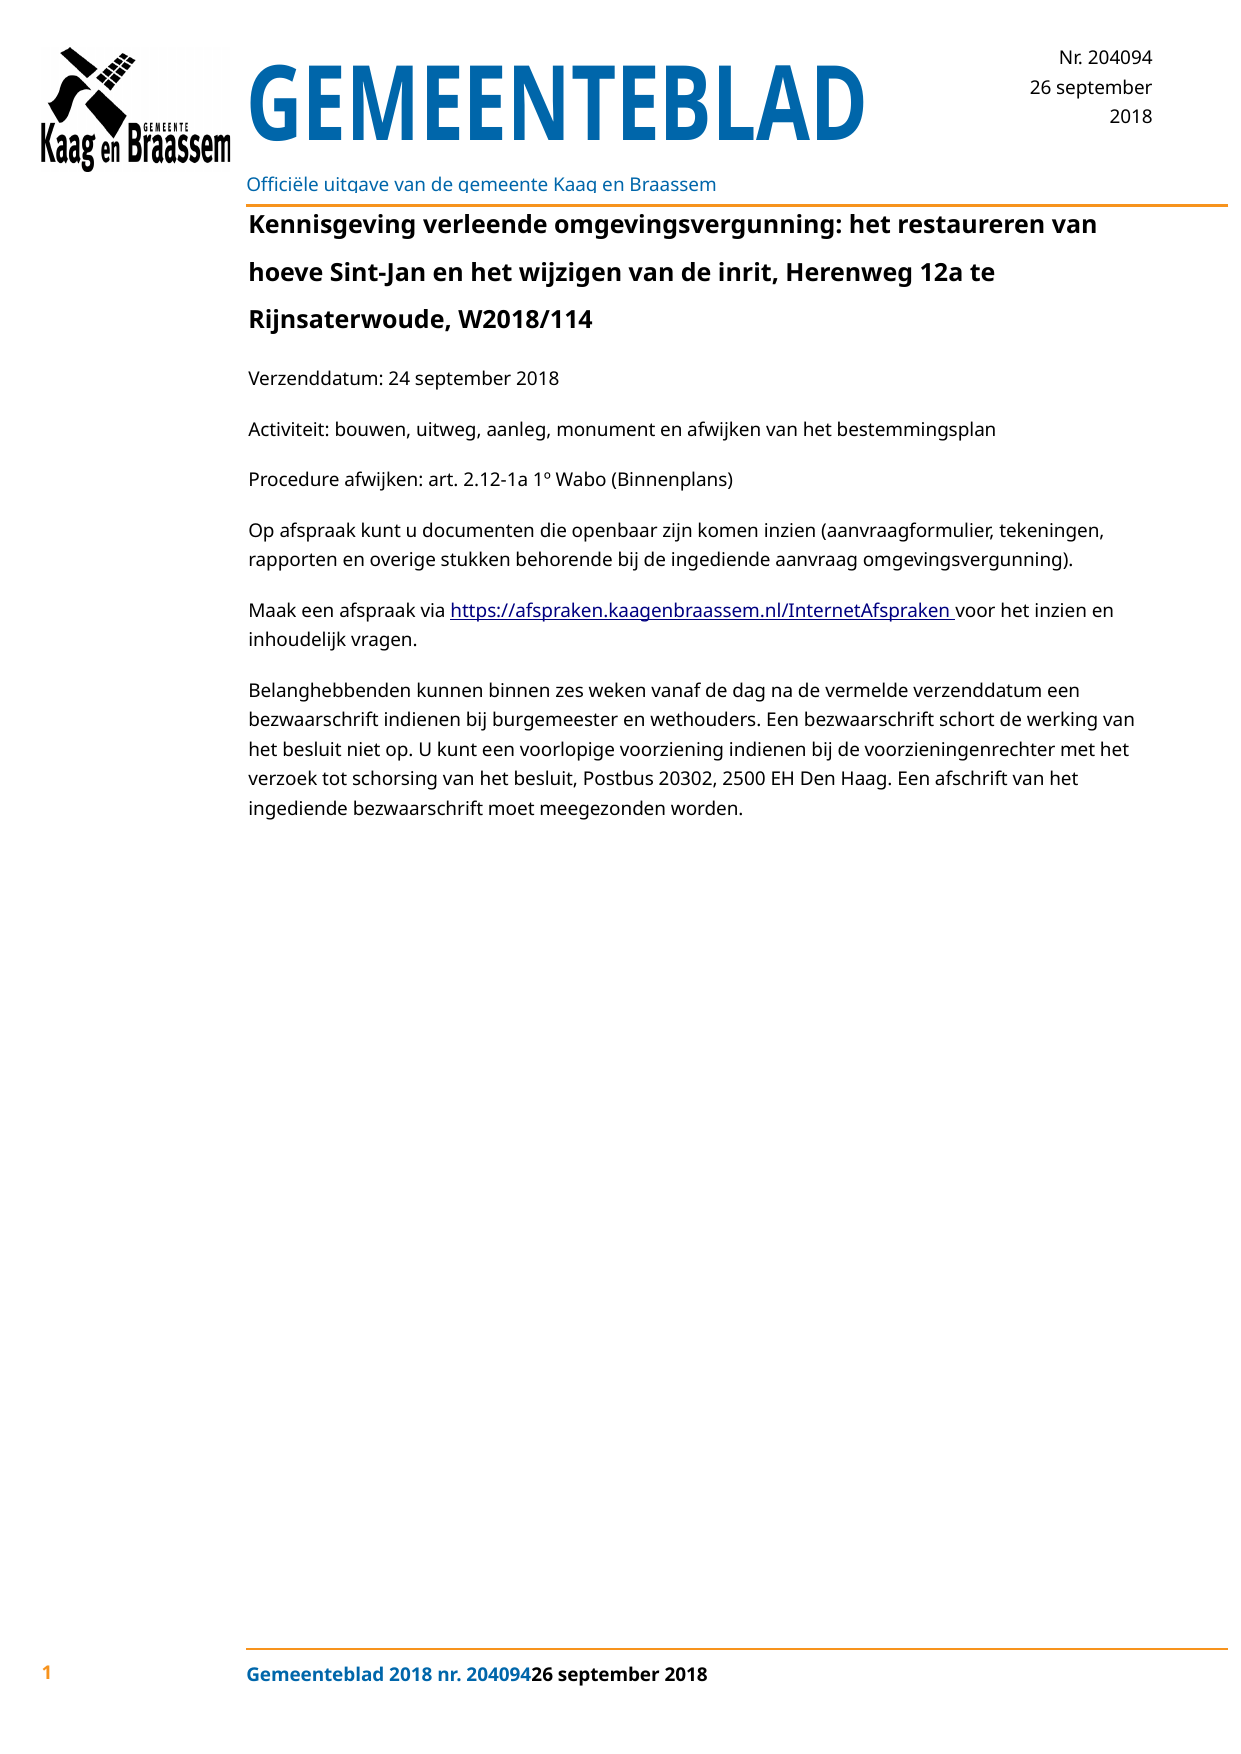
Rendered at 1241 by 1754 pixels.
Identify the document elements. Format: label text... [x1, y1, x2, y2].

text Maak een afspraak via https://afspraken.kaagenbraassem.nl/InternetAfspraken voor het inzien en inhoudelijk vragen. [248, 597, 1152, 652]
text Op afspraak kunt u documenten die openbaar zijn komen inzien (aanvraagformulier, tekeningen, rapporten en overige stukken behorende bij de ingediende aanvraag omgevingsvergunning). [248, 517, 1152, 572]
text Procedure afwijken: art. 2.12-1a 1º Wabo (Binnenplans) [248, 466, 1152, 492]
text Kennisgeving verleende omgevingsvergunning: het restaureren van hoeve Sint-Jan en het wijzigen van de inrit, Herenweg 12a te Rijnsaterwoude, W2018/114 [248, 207, 1152, 336]
text Verzenddatum: 24 september 2018 [248, 366, 1152, 391]
text Activiteit: bouwen, uitweg, aanleg, monument en afwijken van het bestemmingsplan [248, 416, 1152, 442]
text Belanghebbenden kunnen binnen zes weken vanaf de dag na de vermelde verzenddatum een bezwaarschrift indienen bij burgemeester en wethouders. Een bezwaarschrift schort de werking van het besluit niet op. U kunt een voorlopige voorziening indienen bij de voorzieningenrechter met het verzoek tot schorsing van het besluit, Postbus 20302, 2500 EH Den Haag. Een afschrift van het ingediende bezwaarschrift moet meegezonden worden. [248, 677, 1152, 821]
picture [41, 47, 231, 172]
